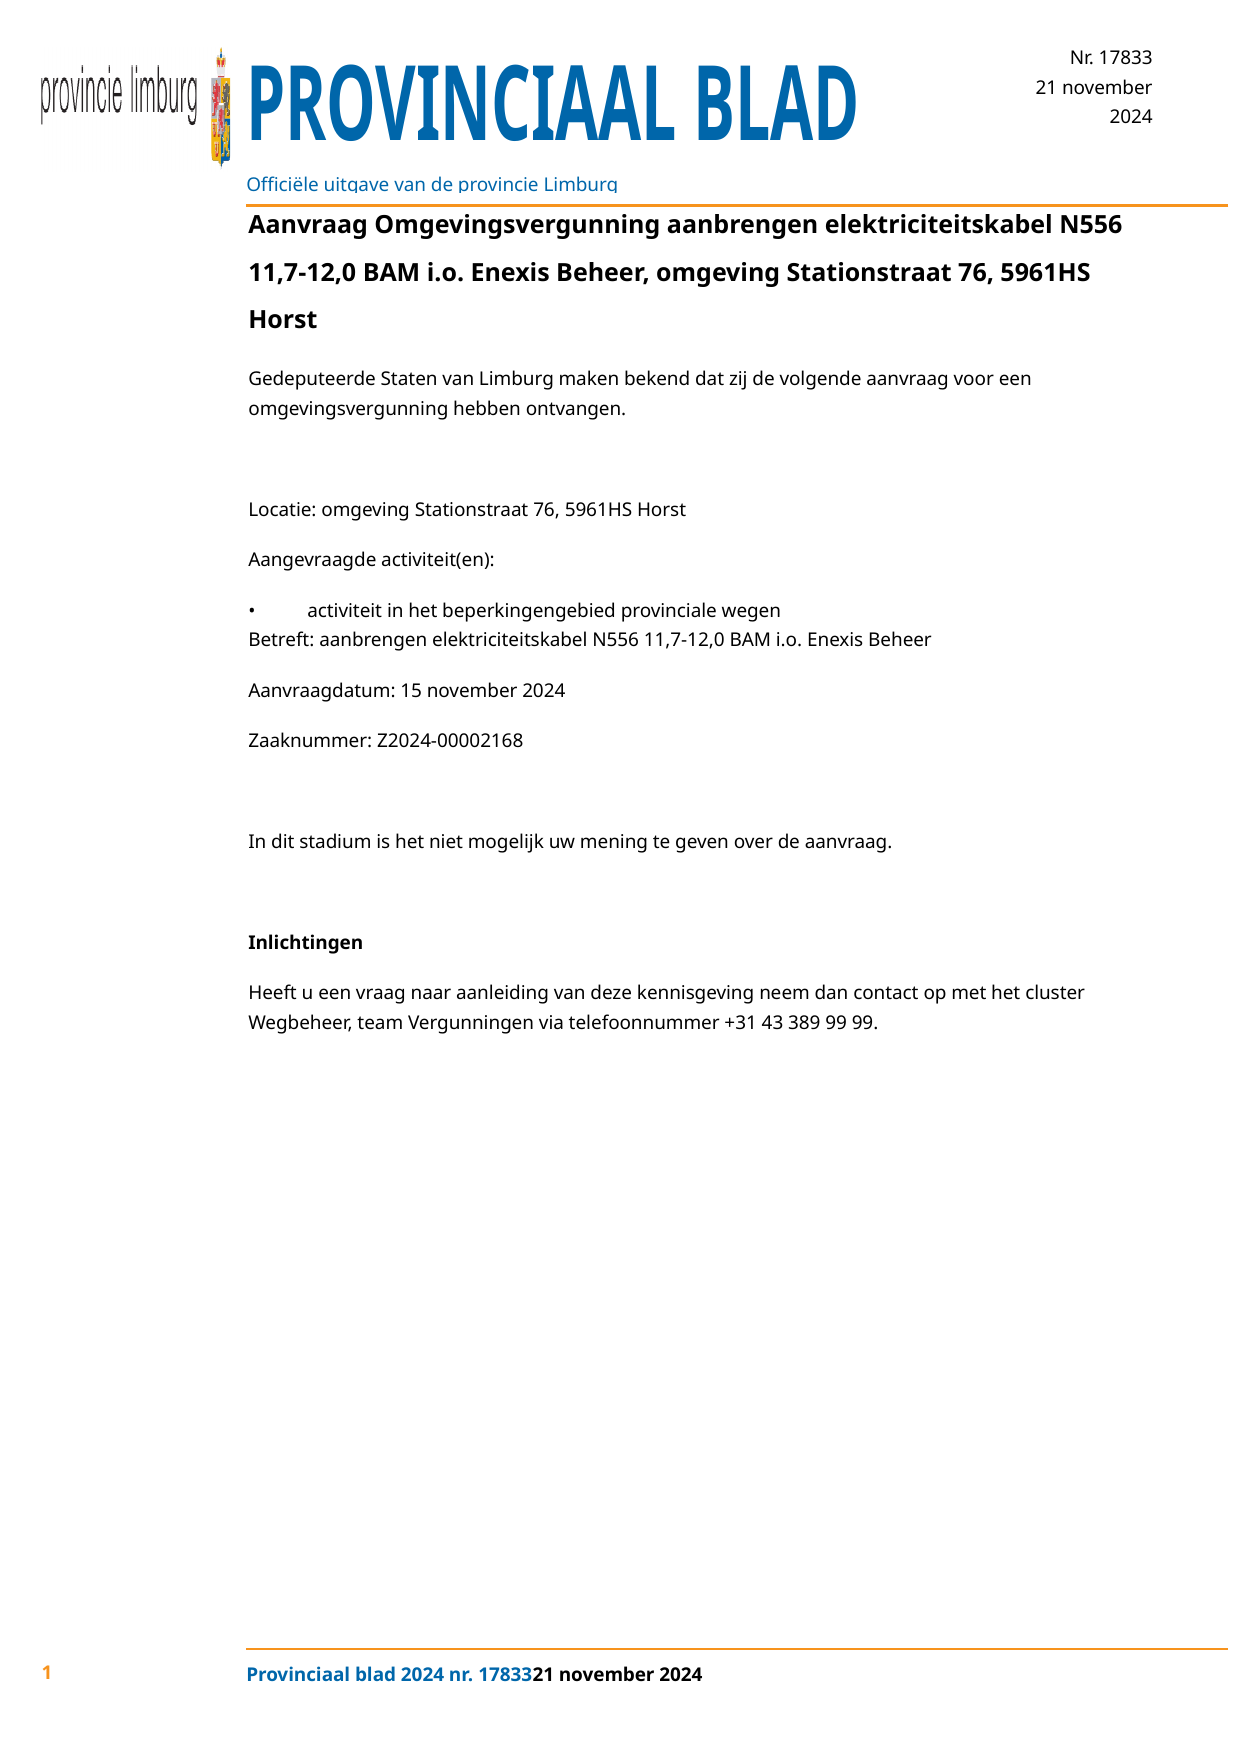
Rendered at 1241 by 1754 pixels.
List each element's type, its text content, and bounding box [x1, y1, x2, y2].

text Aanvraag Omgevingsvergunning aanbrengen elektriciteitskabel N556 11,7-12,0 BAM i.o. Enexis Beheer, omgeving Stationstraat 76, 5961HS Horst [248, 207, 1152, 336]
text Aanvraagdatum: 15 november 2024 [248, 677, 1152, 702]
text Betreft: aanbrengen elektriciteitskabel N556 11,7-12,0 BAM i.o. Enexis Beheer [248, 626, 1152, 652]
list activiteit in het beperkingengebied provinciale wegen [248, 597, 1152, 622]
text Gedeputeerde Staten van Limburg maken bekend dat zij de volgende aanvraag voor een omgevingsvergunning hebben ontvangen. [248, 366, 1152, 421]
text Heeft u een vraag naar aanleiding van deze kennisgeving neem dan contact op met het cluster Wegbeheer, team Vergunningen via telefoonnummer +31 43 389 99 99. [248, 979, 1152, 1034]
text Zaaknummer: Z2024-00002168 [248, 727, 1152, 753]
text Locatie: omgeving Stationstraat 76, 5961HS Horst [248, 496, 1152, 522]
picture [41, 47, 231, 172]
text In dit stadium is het niet mogelijk uw mening te geven over de aanvraag. [248, 828, 1152, 854]
text Aangevraagde activiteit(en): [248, 546, 1152, 572]
text Inlichtingen [248, 929, 1152, 954]
